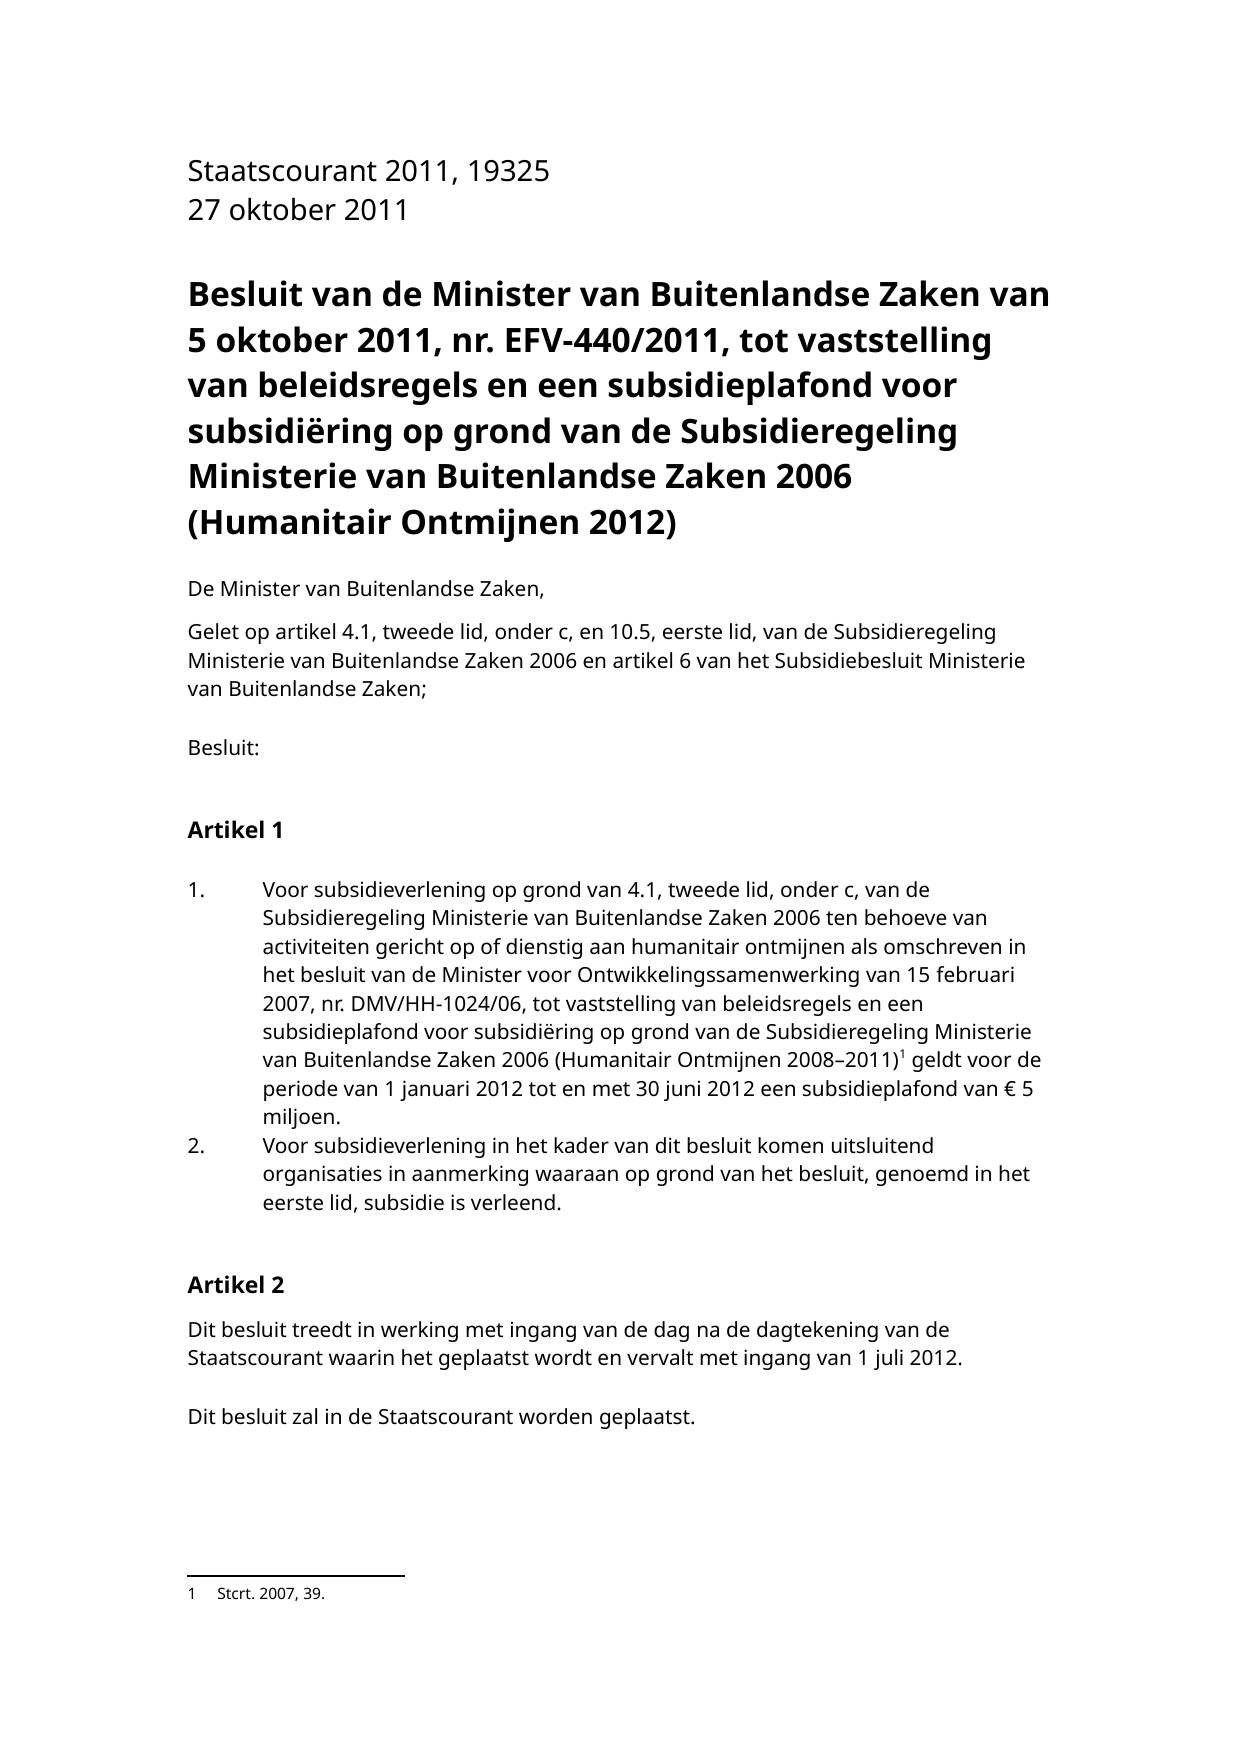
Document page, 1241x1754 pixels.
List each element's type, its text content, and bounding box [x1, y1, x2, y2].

text Gelet op artikel 4.1, tweede lid, onder c, en 10.5, eerste lid, van de Subsidieregeling Ministerie van Buitenlandse Zaken 2006 en artikel 6 van het Subsidiebesluit Ministerie van Buitenlandse Zaken; [187, 617, 1053, 703]
list Stcrt. 2007, 39. [187, 1575, 1053, 1604]
subtitle Artikel 2 [187, 1269, 1053, 1300]
subtitle Besluit van de Minister van Buitenlandse Zaken van 5 oktober 2011, nr. EFV-440/2011, tot vaststelling van beleidsregels en een subsidieplafond voor subsidiëring op grond van de Subsidieregeling Ministerie van Buitenlandse Zaken 2006 (Humanitair Ontmijnen 2012) [187, 271, 1053, 544]
text Dit besluit zal in de Staatscourant worden geplaatst. [187, 1402, 1053, 1430]
list Voor subsidieverlening op grond van 4.1, tweede lid, onder c, van de Subsidieregeling Ministerie van Buitenlandse Zaken 2006 ten behoeve van activiteiten gericht op of dienstig aan humanitair ontmijnen als omschreven in het besluit van de Minister voor Ontwikkelingssamenwerking van 15 februari 2007, nr. DMV/HH-1024/06, tot vaststelling van beleidsregels en een subsidieplafond voor subsidiëring op grond van de Subsidieregeling Ministerie van Buitenlandse Zaken 2006 (Humanitair Ontmijnen 2008–2011) geldt voor de periode van 1 januari 2012 tot en met 30 juni 2012 een subsidieplafond van € 5 miljoen. [187, 875, 1053, 1131]
text 27 oktober 2011 [187, 190, 1053, 229]
text Dit besluit treedt in werking met ingang van de dag na de dagtekening van de Staatscourant waarin het geplaatst wordt en vervalt met ingang van 1 juli 2012. [187, 1315, 1053, 1372]
text Staatscourant 2011, 19325 [187, 150, 1053, 190]
text Besluit: [187, 733, 1053, 761]
list Voor subsidieverlening in het kader van dit besluit komen uitsluitend organisaties in aanmerking waaraan op grond van het besluit, genoemd in het eerste lid, subsidie is verleend. [187, 1131, 1053, 1216]
text De Minister van Buitenlandse Zaken, [187, 574, 1053, 602]
subtitle Artikel 1 [187, 814, 1053, 845]
